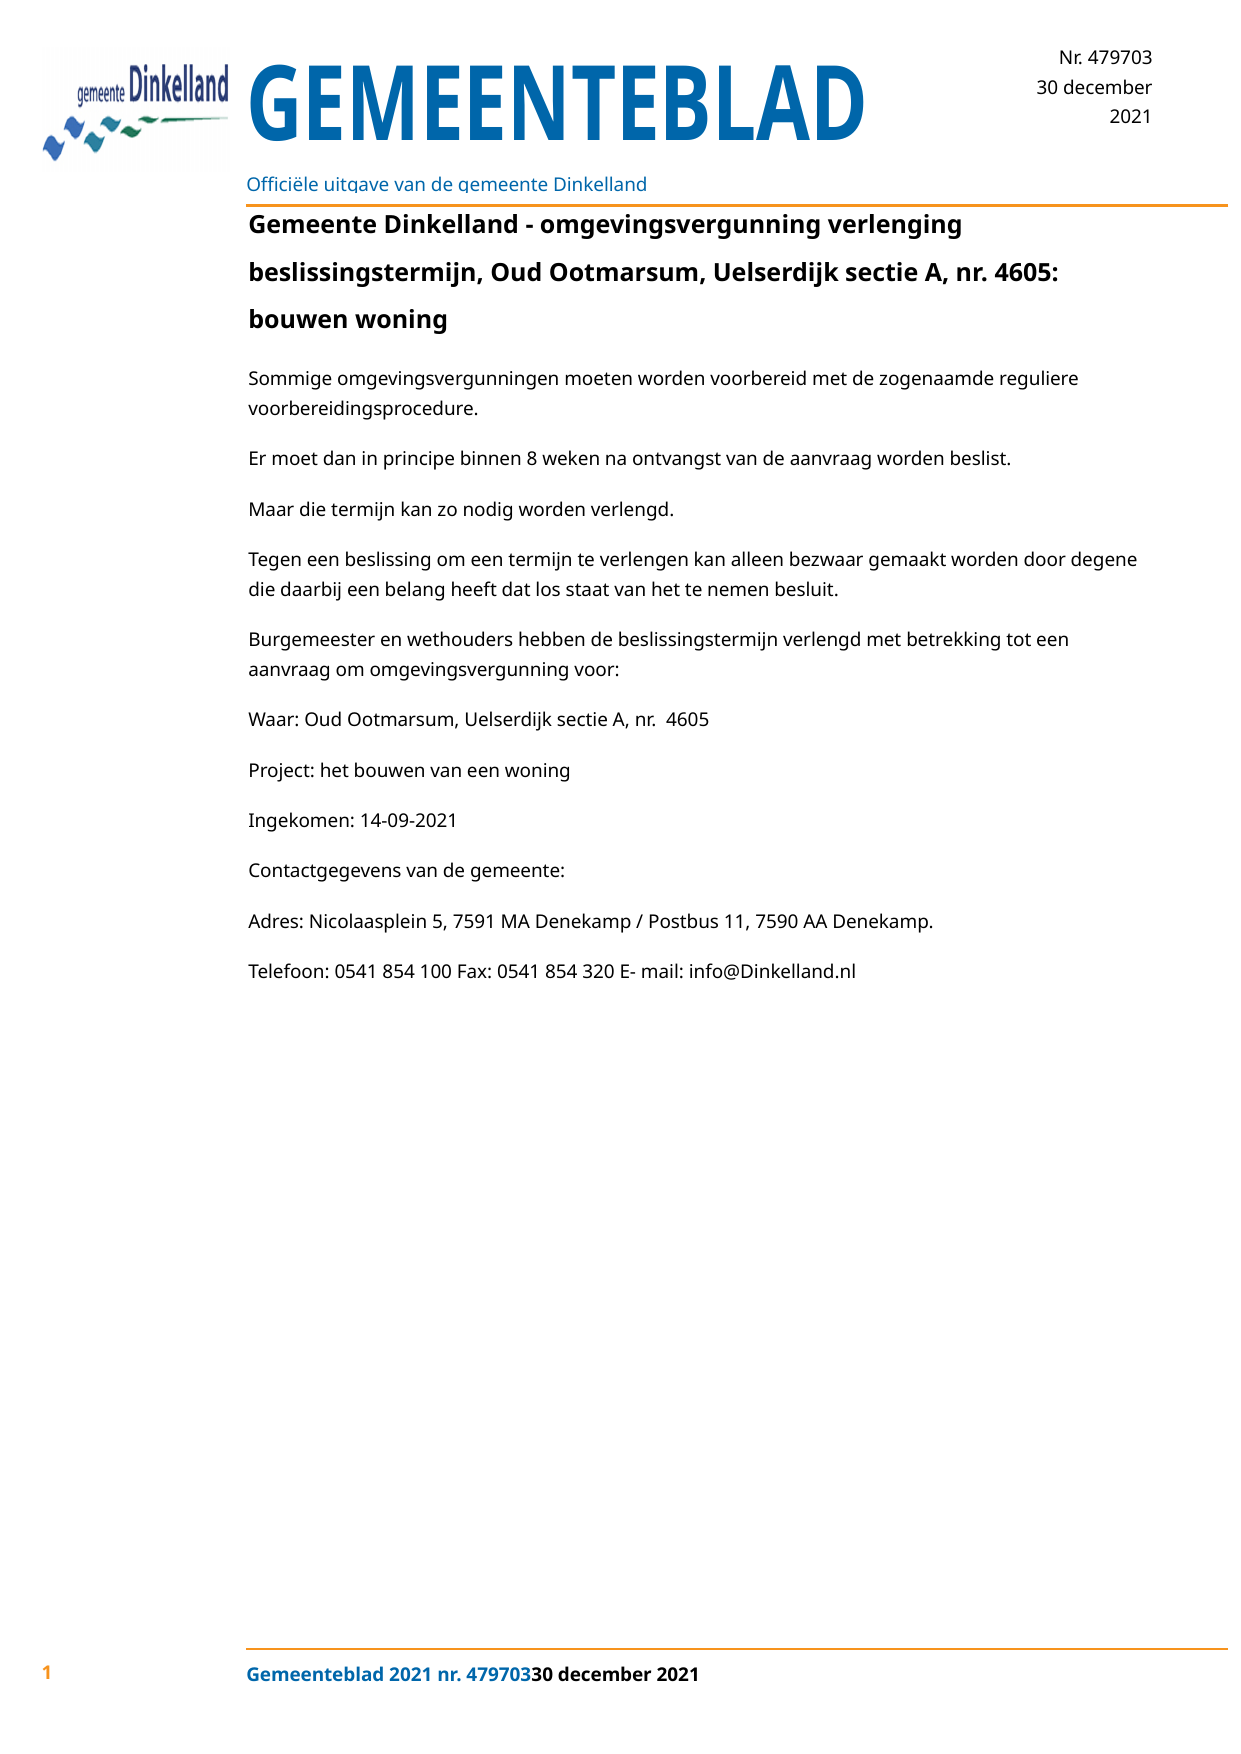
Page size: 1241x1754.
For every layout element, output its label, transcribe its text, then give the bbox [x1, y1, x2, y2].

text Ingekomen: 14-09-2021 [248, 807, 1152, 833]
text Gemeente Dinkelland - omgevingsvergunning verlenging beslissingstermijn, Oud Ootmarsum, Uelserdijk sectie A, nr. 4605: bouwen woning [248, 207, 1152, 336]
text Tegen een beslissing om een termijn te verlengen kan alleen bezwaar gemaakt worden door degene die daarbij een belang heeft dat los staat van het te nemen besluit. [248, 546, 1152, 602]
text Telefoon: 0541 854 100 Fax: 0541 854 320 E- mail: info@Dinkelland.nl [248, 958, 1152, 984]
picture [41, 47, 231, 172]
text Er moet dan in principe binnen 8 weken na ontvangst van de aanvraag worden beslist. [248, 446, 1152, 471]
text Waar: Oud Ootmarsum, Uelserdijk sectie A, nr. 4605 [248, 706, 1152, 732]
text Maar die termijn kan zo nodig worden verlengd. [248, 496, 1152, 522]
text Sommige omgevingsvergunningen moeten worden voorbereid met de zogenaamde reguliere voorbereidingsprocedure. [248, 366, 1152, 421]
text Adres: Nicolaasplein 5, 7591 MA Denekamp / Postbus 11, 7590 AA Denekamp. [248, 908, 1152, 934]
text Burgemeester en wethouders hebben de beslissingstermijn verlengd met betrekking tot een aanvraag om omgevingsvergunning voor: [248, 626, 1152, 682]
text Project: het bouwen van een woning [248, 757, 1152, 782]
text Contactgegevens van de gemeente: [248, 858, 1152, 883]
